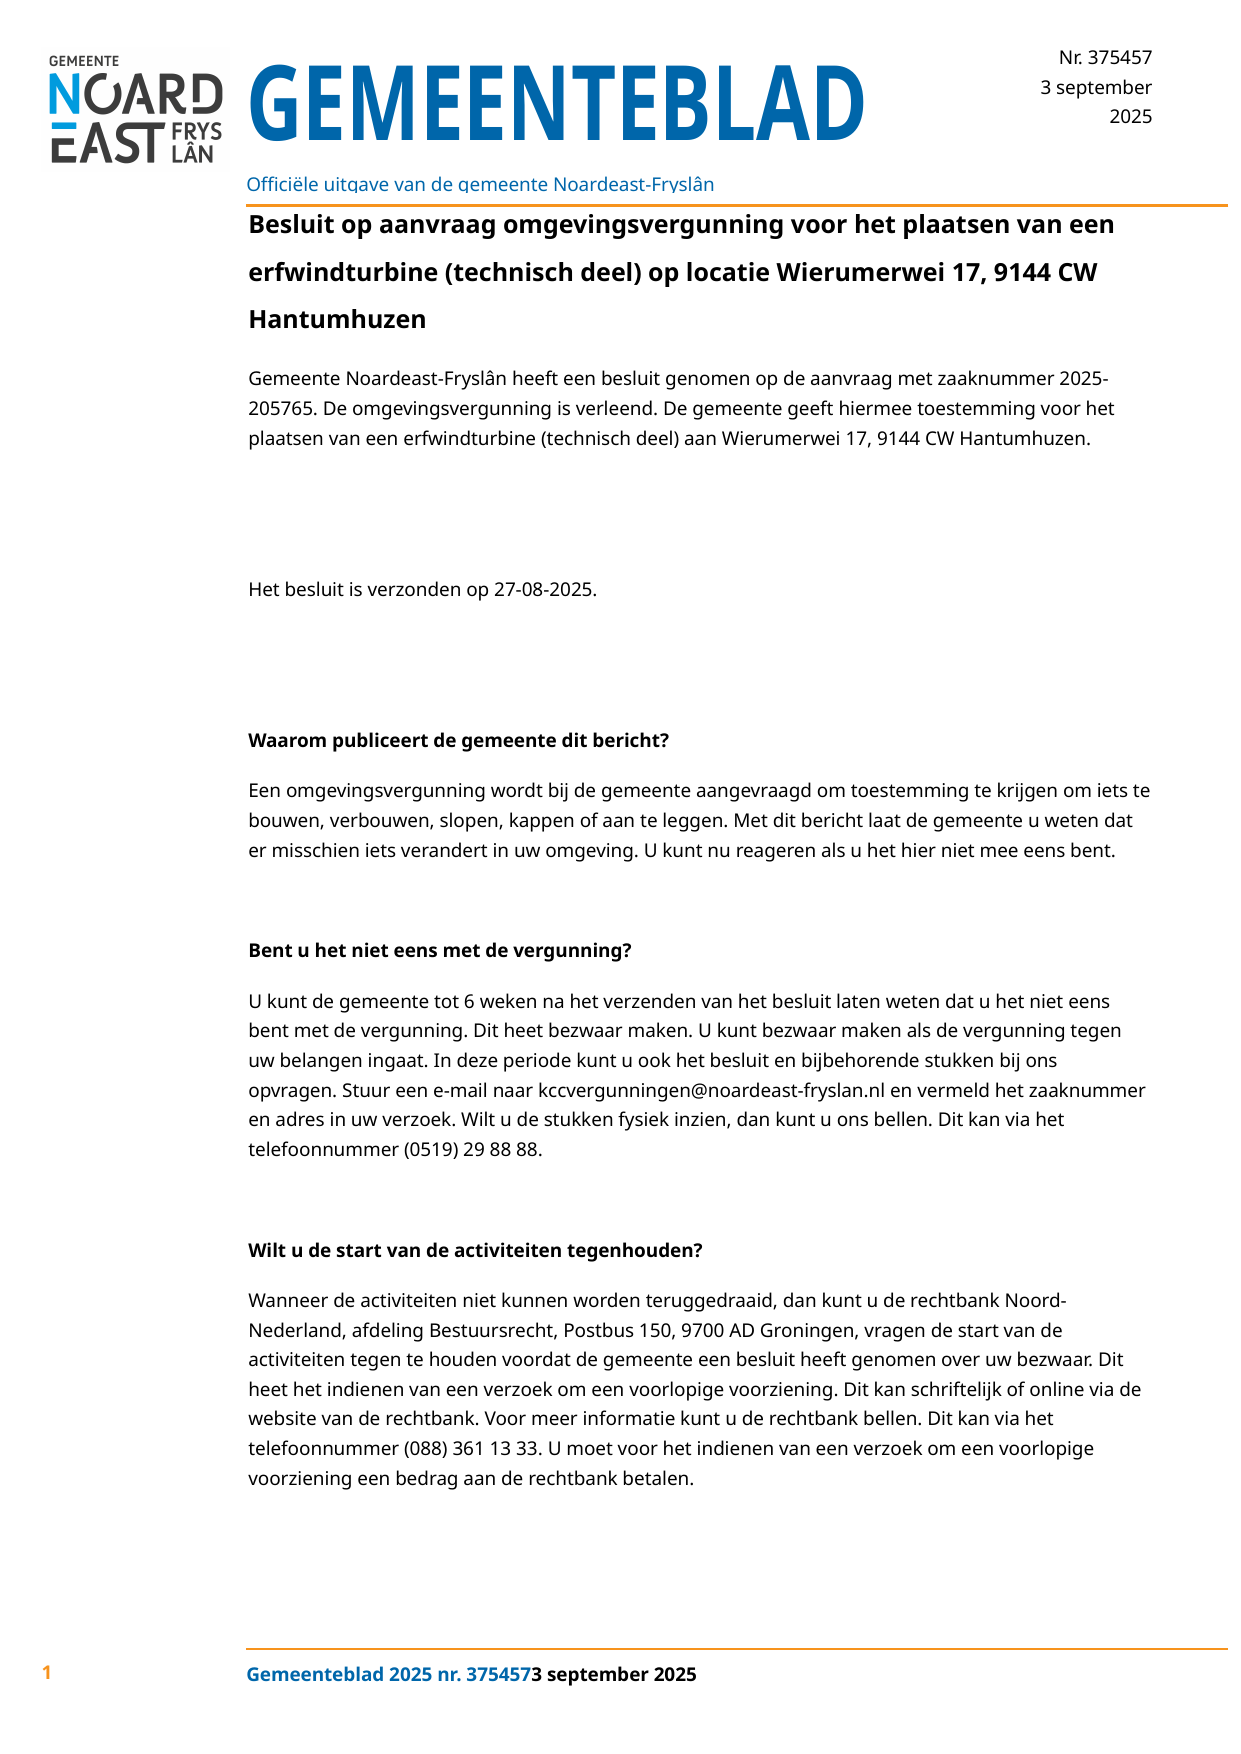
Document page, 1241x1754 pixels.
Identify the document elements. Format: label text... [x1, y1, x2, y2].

text Het besluit is verzonden op 27-08-2025. [248, 576, 1152, 602]
text Een omgevingsvergunning wordt bij de gemeente aangevraagd om toestemming te krijgen om iets te bouwen, verbouwen, slopen, kappen of aan te leggen. Met dit bericht laat de gemeente u weten dat er misschien iets verandert in uw omgeving. U kunt nu reageren als u het hier niet mee eens bent. [248, 778, 1152, 862]
text Waarom publiceert de gemeente dit bericht? [248, 727, 1152, 753]
text Bent u het niet eens met de vergunning? [248, 938, 1152, 963]
text Wanneer de activiteiten niet kunnen worden teruggedraaid, dan kunt u de rechtbank Noord-Nederland, afdeling Bestuursrecht, Postbus 150, 9700 AD Groningen, vragen de start van de activiteiten tegen te houden voordat de gemeente een besluit heeft genomen over uw bezwaar. Dit heet het indienen van een verzoek om een voorlopige voorziening. Dit kan schriftelijk of online via de website van de rechtbank. Voor meer informatie kunt u de rechtbank bellen. Dit kan via het telefoonnummer (088) 361 13 33. U moet voor het indienen van een verzoek om een voorlopige voorziening een bedrag aan de rechtbank betalen. [248, 1287, 1152, 1490]
text Besluit op aanvraag omgevingsvergunning voor het plaatsen van een erfwindturbine (technisch deel) op locatie Wierumerwei 17, 9144 CW Hantumhuzen [248, 207, 1152, 336]
text U kunt de gemeente tot 6 weken na het verzenden van het besluit laten weten dat u het niet eens bent met de vergunning. Dit heet bezwaar maken. U kunt bezwaar maken als de vergunning tegen uw belangen ingaat. In deze periode kunt u ook het besluit en bijbehorende stukken bij ons opvragen. Stuur een e-mail naar kccvergunningen@noardeast-fryslan.nl en vermeld het zaaknummer en adres in uw verzoek. Wilt u de stukken fysiek inzien, dan kunt u ons bellen. Dit kan via het telefoonnummer (0519) 29 88 88. [248, 988, 1152, 1162]
picture [41, 47, 231, 172]
text Gemeente Noardeast-Fryslân heeft een besluit genomen op de aanvraag met zaaknummer 2025-205765. De omgevingsvergunning is verleend. De gemeente geeft hiermee toestemming voor het plaatsen van een erfwindturbine (technisch deel) aan Wierumerwei 17, 9144 CW Hantumhuzen. [248, 366, 1152, 450]
text Wilt u de start van de activiteiten tegenhouden? [248, 1237, 1152, 1262]
